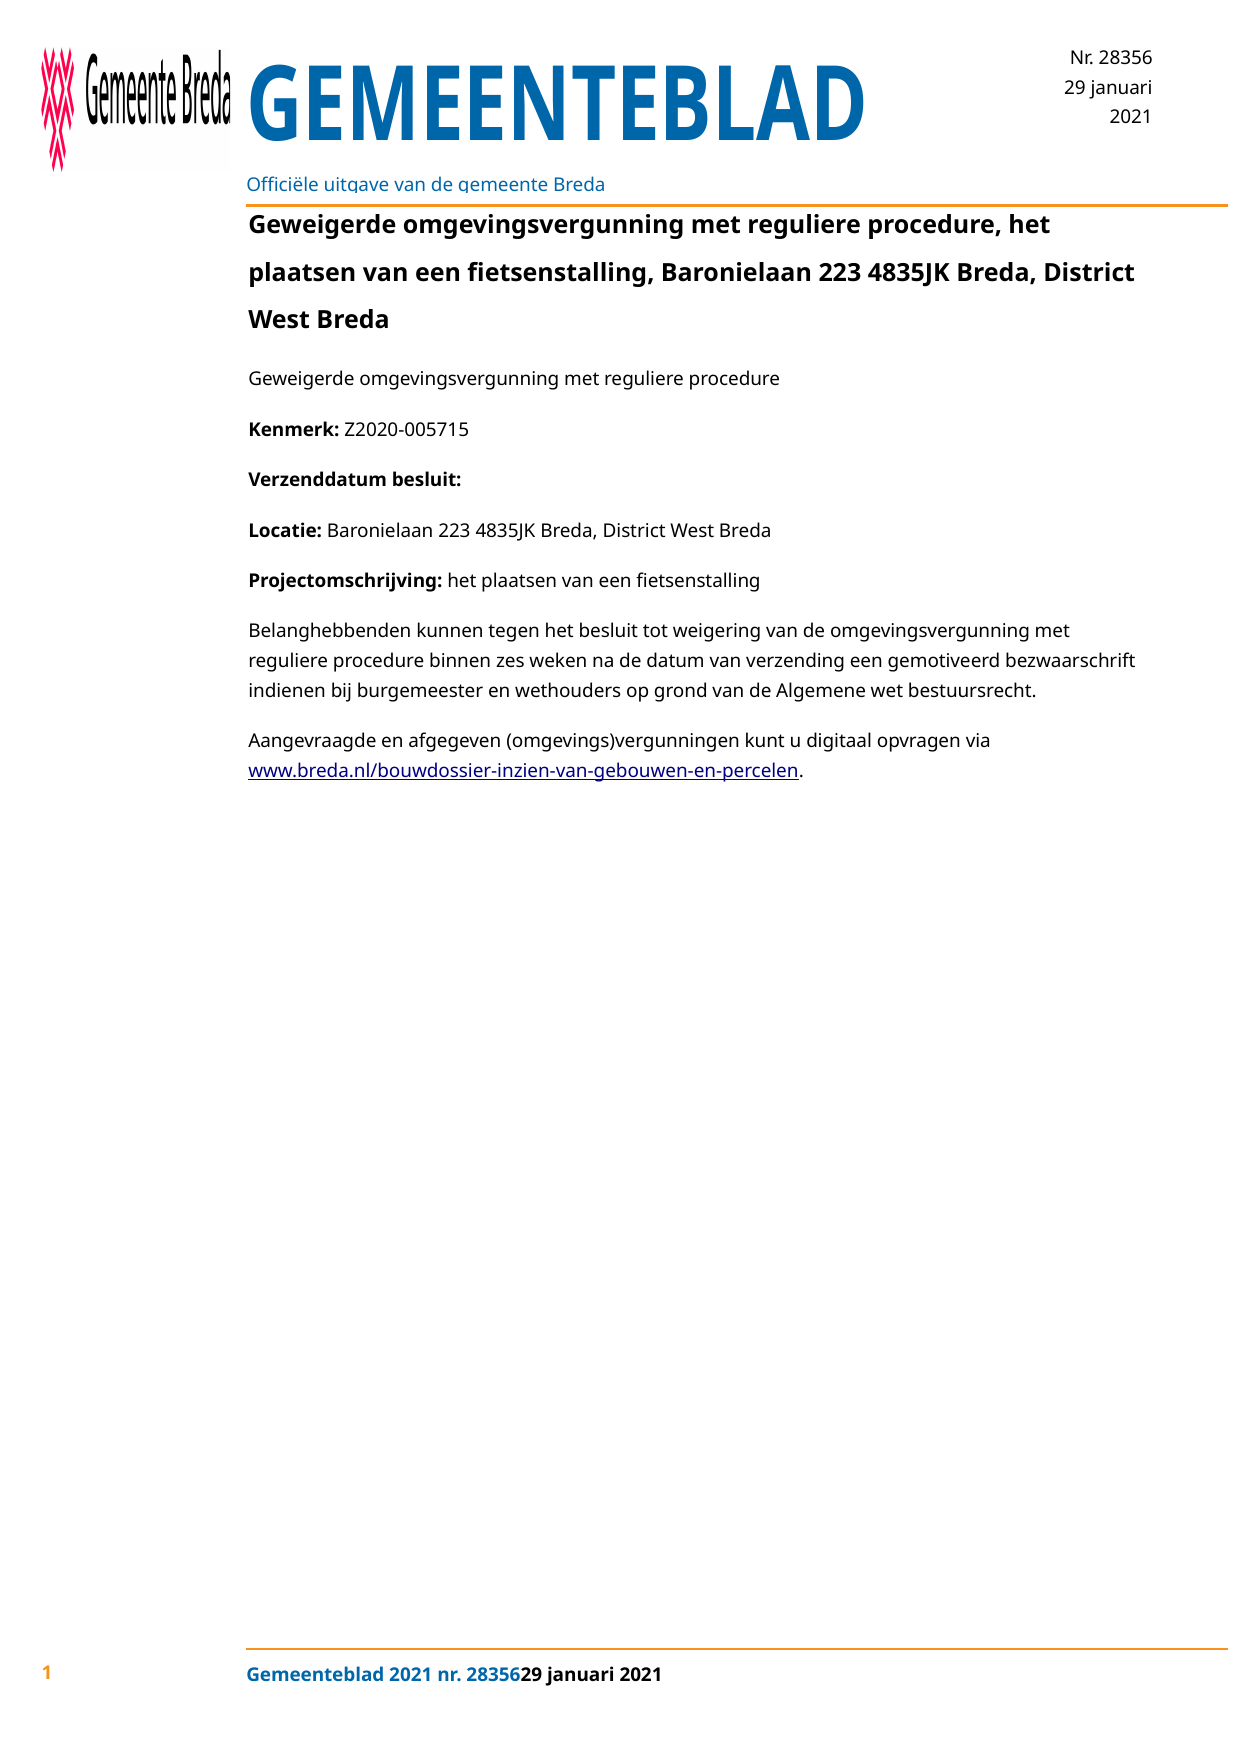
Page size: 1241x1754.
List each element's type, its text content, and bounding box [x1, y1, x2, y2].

text Kenmerk: Z2020-005715 [248, 416, 1152, 442]
picture [41, 47, 231, 172]
text Verzenddatum besluit: [248, 466, 1152, 492]
text Geweigerde omgevingsvergunning met reguliere procedure, het plaatsen van een fietsenstalling, Baronielaan 223 4835JK Breda, District West Breda [248, 207, 1152, 336]
text Belanghebbenden kunnen tegen het besluit tot weigering van de omgevingsvergunning met reguliere procedure binnen zes weken na de datum van verzending een gemotiveerd bezwaarschrift indienen bij burgemeester en wethouders op grond van de Algemene wet bestuursrecht. [248, 618, 1152, 702]
text Projectomschrijving: het plaatsen van een fietsenstalling [248, 567, 1152, 593]
text Aangevraagde en afgegeven (omgevings)vergunningen kunt u digitaal opvragen via www.breda.nl/bouwdossier-inzien-van-gebouwen-en-percelen. [248, 727, 1152, 782]
text Geweigerde omgevingsvergunning met reguliere procedure [248, 366, 1152, 391]
text Locatie: Baronielaan 223 4835JK Breda, District West Breda [248, 517, 1152, 542]
